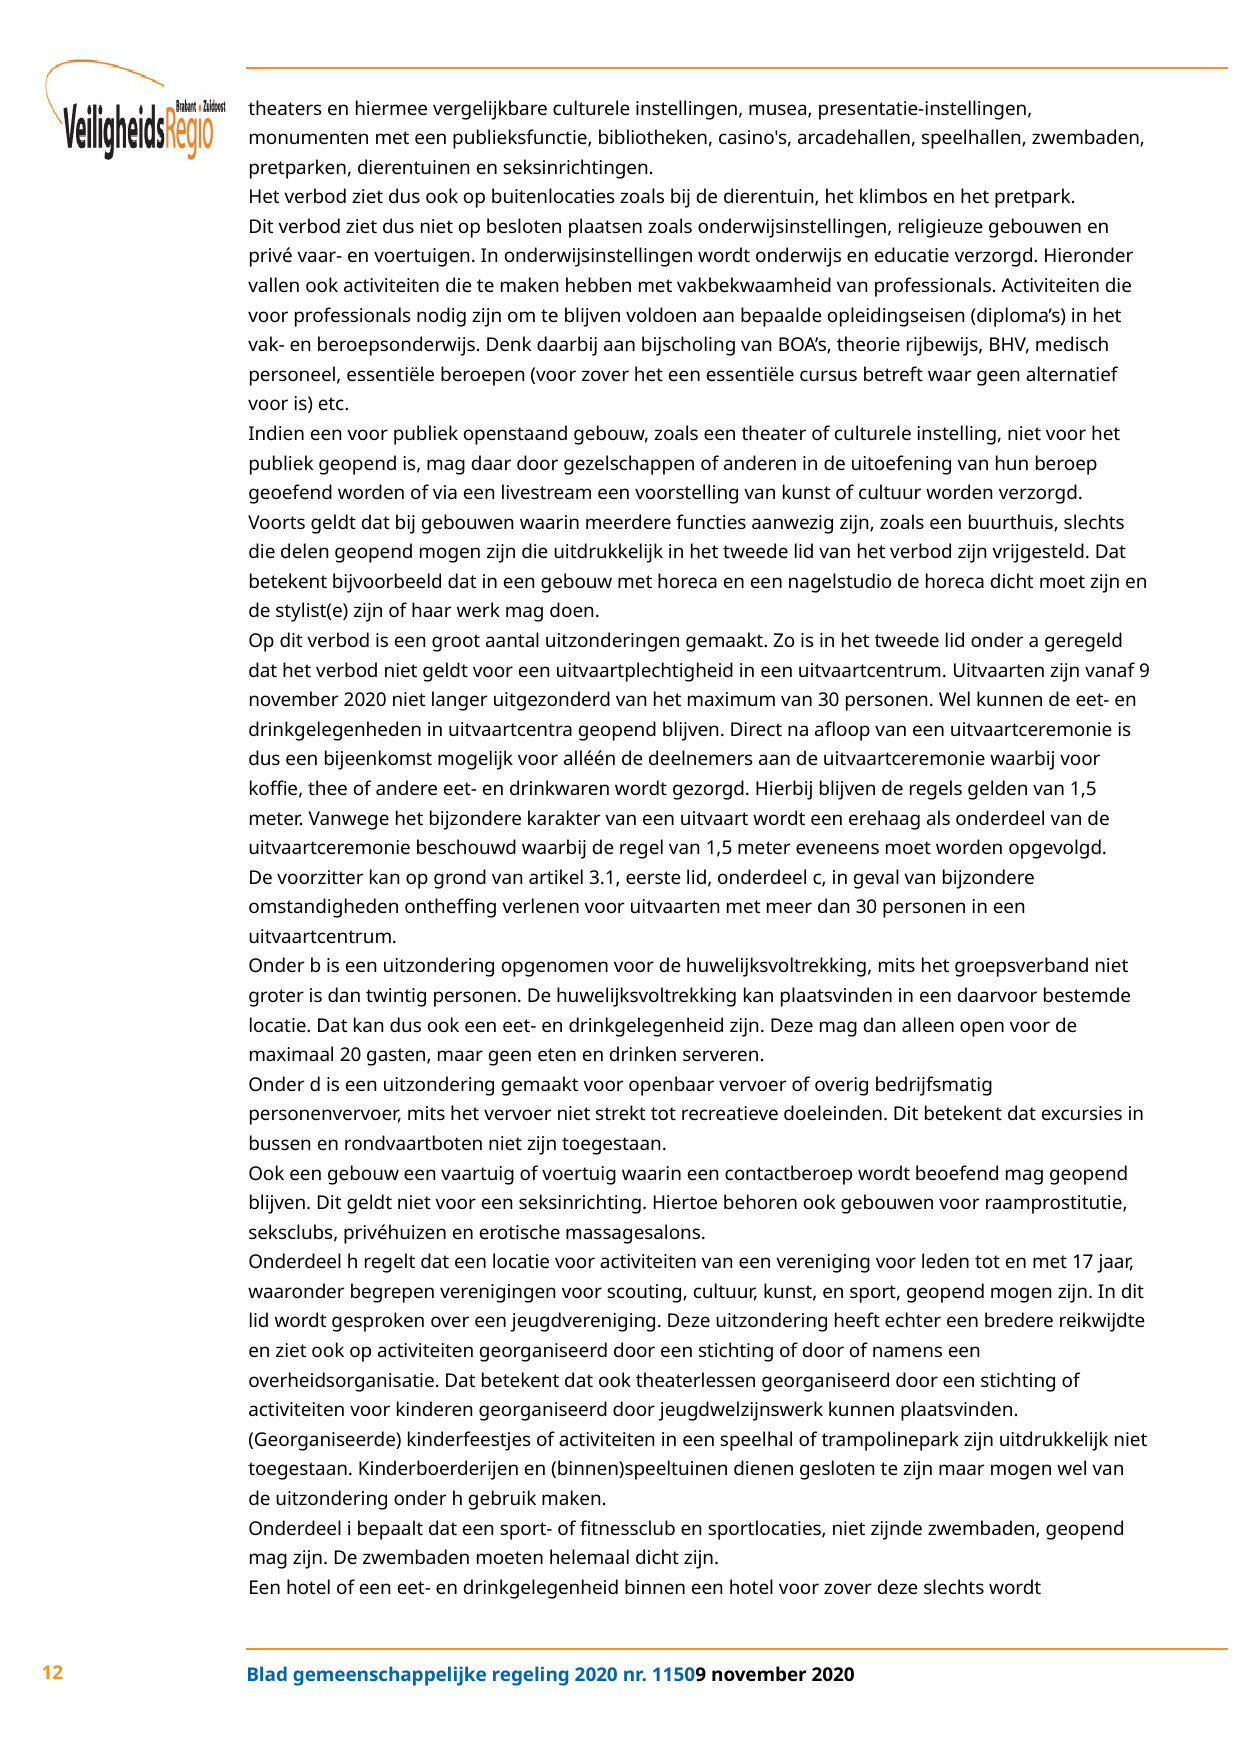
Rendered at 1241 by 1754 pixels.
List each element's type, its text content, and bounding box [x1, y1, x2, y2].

text Het verbod ziet dus ook op buitenlocaties zoals bij de dierentuin, het klimbos en het pretpark. [248, 183, 1152, 209]
text Voorts geldt dat bij gebouwen waarin meerdere functies aanwezig zijn, zoals een buurthuis, slechts die delen geopend mogen zijn die uitdrukkelijk in het tweede lid van het verbod zijn vrijgesteld. Dat betekent bijvoorbeeld dat in een gebouw met horeca en een nagelstudio de horeca dicht moet zijn en de stylist(e) zijn of haar werk mag doen. [248, 509, 1152, 623]
text Een hotel of een eet- en drinkgelegenheid binnen een hotel voor zover deze slechts wordt [248, 1574, 1152, 1600]
text Ook een gebouw een vaartuig of voertuig waarin een contactberoep wordt beoefend mag geopend blijven. Dit geldt niet voor een seksinrichting. Hiertoe behoren ook gebouwen voor raamprostitutie, seksclubs, privéhuizen en erotische massagesalons. [248, 1160, 1152, 1245]
text De voorzitter kan op grond van artikel 3.1, eerste lid, onderdeel c, in geval van bijzondere omstandigheden ontheffing verlenen voor uitvaarten met meer dan 30 personen in een uitvaartcentrum. [248, 864, 1152, 949]
text theaters en hiermee vergelijkbare culturele instellingen, musea, presentatie-instellingen, monumenten met een publieksfunctie, bibliotheken, casino's, arcadehallen, speelhallen, zwembaden, pretparken, dierentuinen en seksinrichtingen. [248, 95, 1152, 180]
text Dit verbod ziet dus niet op besloten plaatsen zoals onderwijsinstellingen, religieuze gebouwen en privé vaar- en voertuigen. In onderwijsinstellingen wordt onderwijs en educatie verzorgd. Hieronder vallen ook activiteiten die te maken hebben met vakbekwaamheid van professionals. Activiteiten die voor professionals nodig zijn om te blijven voldoen aan bepaalde opleidingseisen (diploma’s) in het vak- en beroepsonderwijs. Denk daarbij aan bijscholing van BOA’s, theorie rijbewijs, BHV, medisch personeel, essentiële beroepen (voor zover het een essentiële cursus betreft waar geen alternatief voor is) etc. [248, 213, 1152, 416]
picture [41, 47, 231, 172]
text Indien een voor publiek openstaand gebouw, zoals een theater of culturele instelling, niet voor het publiek geopend is, mag daar door gezelschappen of anderen in de uitoefening van hun beroep geoefend worden of via een livestream een voorstelling van kunst of cultuur worden verzorgd. [248, 420, 1152, 505]
text Onder d is een uitzondering gemaakt voor openbaar vervoer of overig bedrijfsmatig personenvervoer, mits het vervoer niet strekt tot recreatieve doeleinden. Dit betekent dat excursies in bussen en rondvaartboten niet zijn toegestaan. [248, 1071, 1152, 1156]
text Onderdeel i bepaalt dat een sport- of fitnessclub en sportlocaties, niet zijnde zwembaden, geopend mag zijn. De zwembaden moeten helemaal dicht zijn. [248, 1515, 1152, 1570]
text Op dit verbod is een groot aantal uitzonderingen gemaakt. Zo is in het tweede lid onder a geregeld dat het verbod niet geldt voor een uitvaartplechtigheid in een uitvaartcentrum. Uitvaarten zijn vanaf 9 november 2020 niet langer uitgezonderd van het maximum van 30 personen. Wel kunnen de eet- en drinkgelegenheden in uitvaartcentra geopend blijven. Direct na afloop van een uitvaartceremonie is dus een bijeenkomst mogelijk voor alléén de deelnemers aan de uitvaartceremonie waarbij voor koffie, thee of andere eet- en drinkwaren wordt gezorgd. Hierbij blijven de regels gelden van 1,5 meter. Vanwege het bijzondere karakter van een uitvaart wordt een erehaag als onderdeel van de uitvaartceremonie beschouwd waarbij de regel van 1,5 meter eveneens moet worden opgevolgd. [248, 627, 1152, 860]
text Onder b is een uitzondering opgenomen voor de huwelijksvoltrekking, mits het groepsverband niet groter is dan twintig personen. De huwelijksvoltrekking kan plaatsvinden in een daarvoor bestemde locatie. Dat kan dus ook een eet- en drinkgelegenheid zijn. Deze mag dan alleen open voor de maximaal 20 gasten, maar geen eten en drinken serveren. [248, 953, 1152, 1067]
text Onderdeel h regelt dat een locatie voor activiteiten van een vereniging voor leden tot en met 17 jaar, waaronder begrepen verenigingen voor scouting, cultuur, kunst, en sport, geopend mogen zijn. In dit lid wordt gesproken over een jeugdvereniging. Deze uitzondering heeft echter een bredere reikwijdte en ziet ook op activiteiten georganiseerd door een stichting of door of namens een overheidsorganisatie. Dat betekent dat ook theaterlessen georganiseerd door een stichting of activiteiten voor kinderen georganiseerd door jeugdwelzijnswerk kunnen plaatsvinden. (Georganiseerde) kinderfeestjes of activiteiten in een speelhal of trampolinepark zijn uitdrukkelijk niet toegestaan. Kinderboerderijen en (binnen)speeltuinen dienen gesloten te zijn maar mogen wel van de uitzondering onder h gebruik maken. [248, 1248, 1152, 1511]
